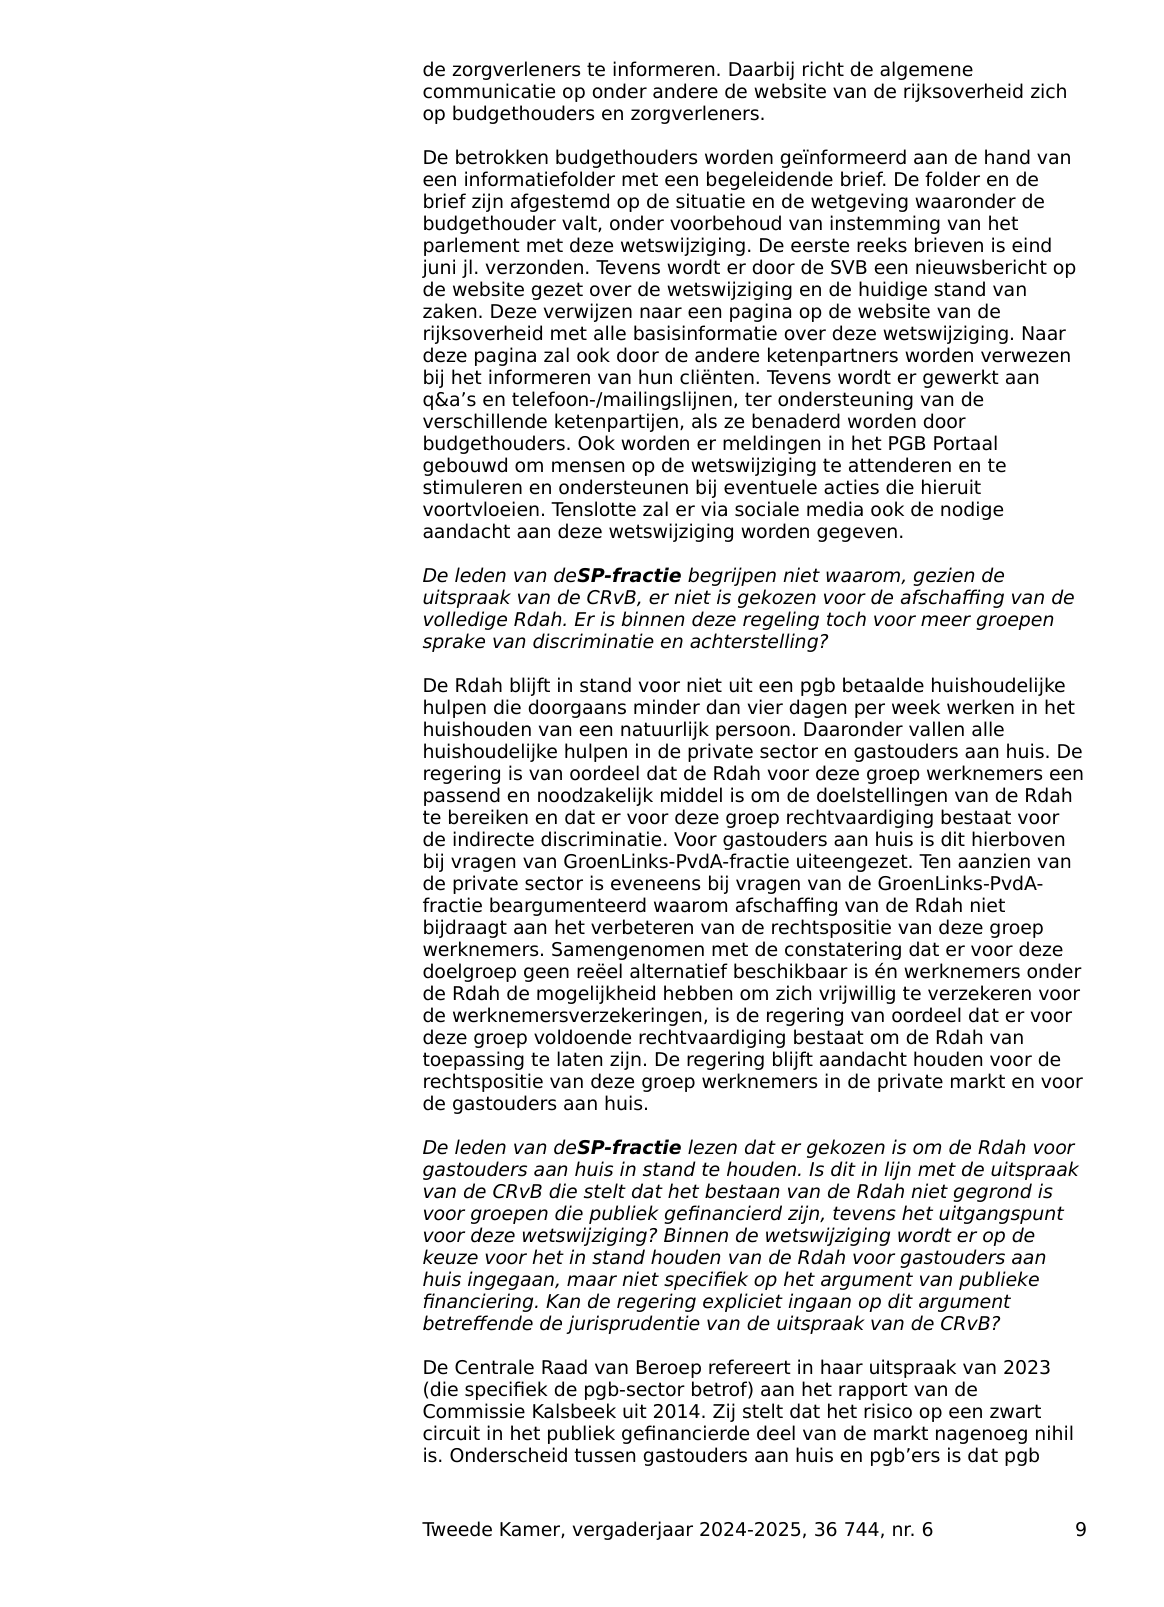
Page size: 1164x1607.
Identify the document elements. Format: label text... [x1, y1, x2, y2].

text De Centrale Raad van Beroep refereert in haar uitspraak van 2023 (die specifiek de pgb-sector betrof) aan het rapport van de Commissie Kalsbeek uit 2014. Zij stelt dat het risico op een zwart circuit in het publiek gefinancierde deel van de markt nagenoeg nihil is. Onderscheid tussen gastouders aan huis en pgb’ers is dat pgb [422, 1357, 1087, 1467]
text De leden van deSP-fractie begrijpen niet waarom, gezien de uitspraak van de CRvB, er niet is gekozen voor de afschaffing van de volledige Rdah. Er is binnen deze regeling toch voor meer groepen sprake van discriminatie en achterstelling? [422, 565, 1087, 653]
text de zorgverleners te informeren. Daarbij richt de algemene communicatie op onder andere de website van de rijksoverheid zich op budgethouders en zorgverleners. [422, 59, 1087, 125]
text De Rdah blijft in stand voor niet uit een pgb betaalde huishoudelijke hulpen die doorgaans minder dan vier dagen per week werken in het huishouden van een natuurlijk persoon. Daaronder vallen alle huishoudelijke hulpen in de private sector en gastouders aan huis. De regering is van oordeel dat de Rdah voor deze groep werknemers een passend en noodzakelijk middel is om de doelstellingen van de Rdah te bereiken en dat er voor deze groep rechtvaardiging bestaat voor de indirecte discriminatie. Voor gastouders aan huis is dit hierboven bij vragen van GroenLinks-PvdA-fractie uiteengezet. Ten aanzien van de private sector is eveneens bij vragen van de GroenLinks-PvdA-fractie beargumenteerd waarom afschaffing van de Rdah niet bijdraagt aan het verbeteren van de rechtspositie van deze groep werknemers. Samengenomen met de constatering dat er voor deze doelgroep geen reëel alternatief beschikbaar is én werknemers onder de Rdah de mogelijkheid hebben om zich vrijwillig te verzekeren voor de werknemersverzekeringen, is de regering van oordeel dat er voor deze groep voldoende rechtvaardiging bestaat om de Rdah van toepassing te laten zijn. De regering blijft aandacht houden voor de rechtspositie van deze groep werknemers in de private markt en voor de gastouders aan huis. [422, 675, 1087, 1115]
text De betrokken budgethouders worden geïnformeerd aan de hand van een informatiefolder met een begeleidende brief. De folder en de brief zijn afgestemd op de situatie en de wetgeving waaronder de budgethouder valt, onder voorbehoud van instemming van het parlement met deze wetswijziging. De eerste reeks brieven is eind juni jl. verzonden. Tevens wordt er door de SVB een nieuwsbericht op de website gezet over de wetswijziging en de huidige stand van zaken. Deze verwijzen naar een pagina op de website van de rijksoverheid met alle basisinformatie over deze wetswijziging. Naar deze pagina zal ook door de andere ketenpartners worden verwezen bij het informeren van hun cliënten. Tevens wordt er gewerkt aan q&a’s en telefoon-/mailingslijnen, ter ondersteuning van de verschillende ketenpartijen, als ze benaderd worden door budgethouders. Ook worden er meldingen in het PGB Portaal gebouwd om mensen op de wetswijziging te attenderen en te stimuleren en ondersteunen bij eventuele acties die hieruit voortvloeien. Tenslotte zal er via sociale media ook de nodige aandacht aan deze wetswijziging worden gegeven. [422, 147, 1087, 543]
text De leden van deSP-fractie lezen dat er gekozen is om de Rdah voor gastouders aan huis in stand te houden. Is dit in lijn met de uitspraak van de CRvB die stelt dat het bestaan van de Rdah niet gegrond is voor groepen die publiek gefinancierd zijn, tevens het uitgangspunt voor deze wetswijziging? Binnen de wetswijziging wordt er op de keuze voor het in stand houden van de Rdah voor gastouders aan huis ingegaan, maar niet specifiek op het argument van publieke financiering. Kan de regering expliciet ingaan op dit argument betreffende de jurisprudentie van de uitspraak van de CRvB? [422, 1137, 1087, 1335]
